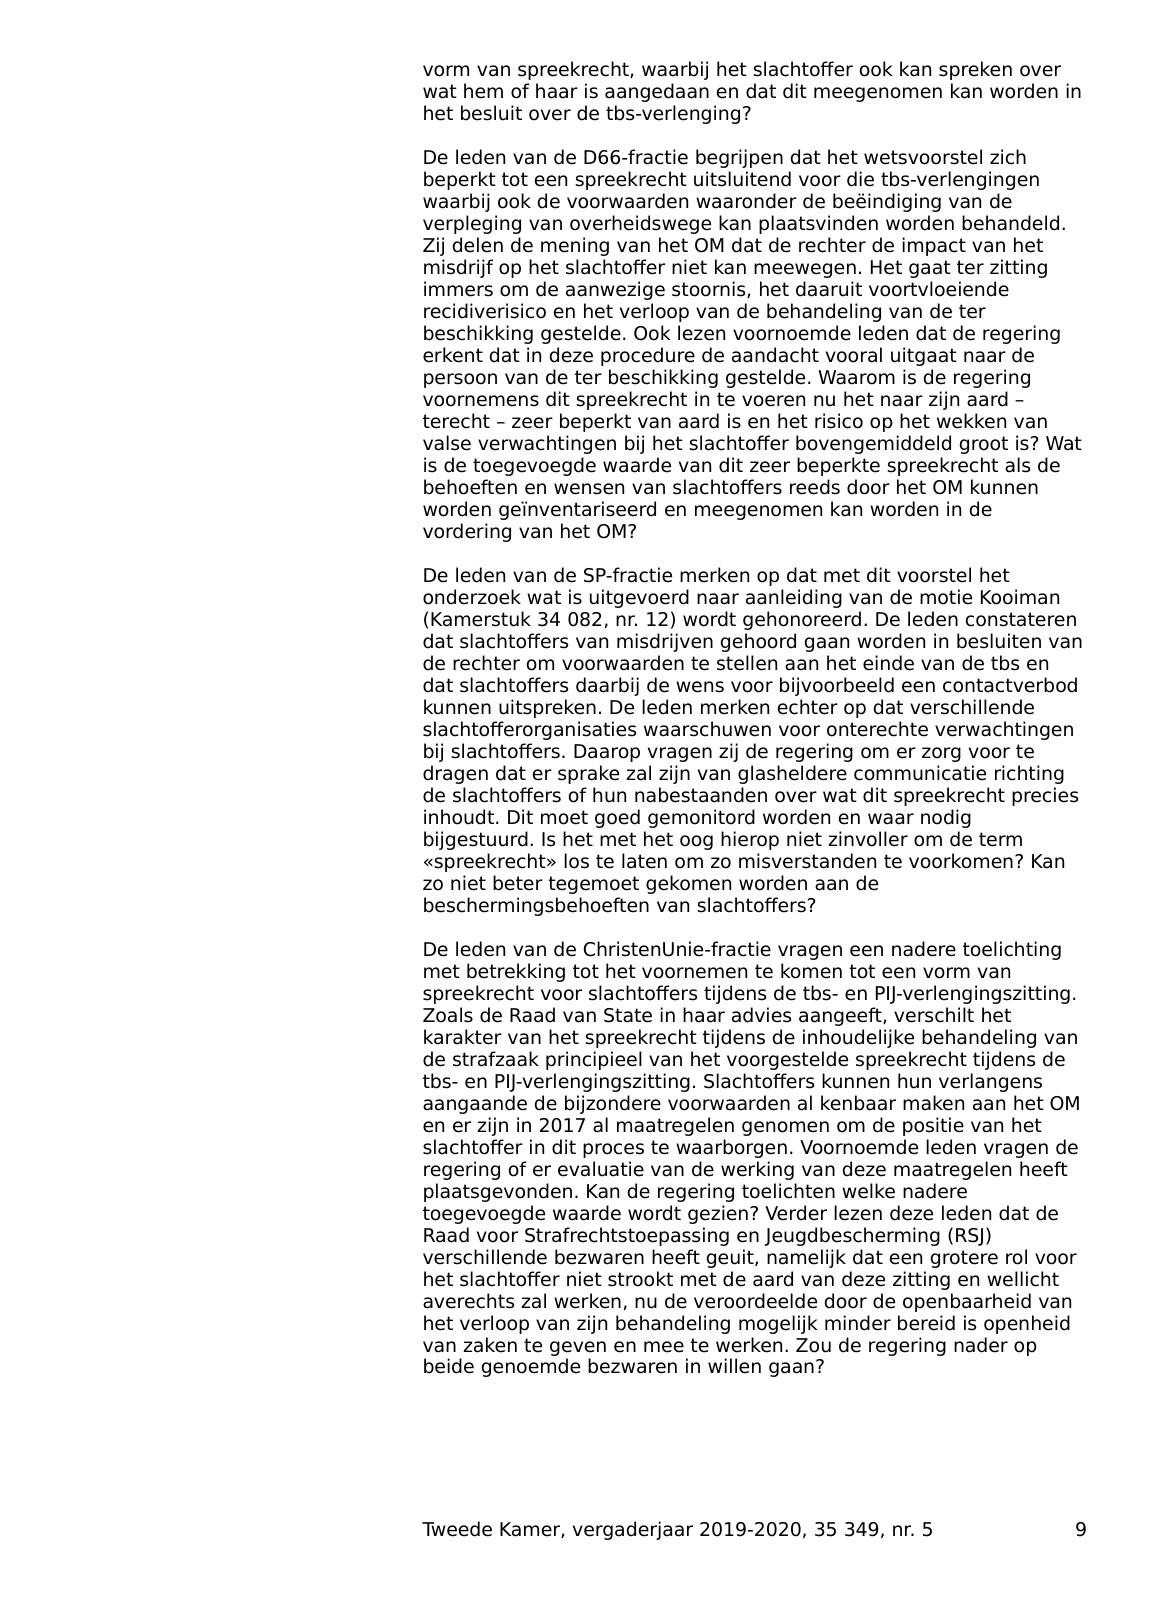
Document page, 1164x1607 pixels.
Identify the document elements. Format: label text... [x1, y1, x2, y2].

text De leden van de ChristenUnie-fractie vragen een nadere toelichting met betrekking tot het voornemen te komen tot een vorm van spreekrecht voor slachtoffers tijdens de tbs- en PIJ-verlengingszitting. Zoals de Raad van State in haar advies aangeeft, verschilt het karakter van het spreekrecht tijdens de inhoudelijke behandeling van de strafzaak principieel van het voorgestelde spreekrecht tijdens de tbs- en PIJ-verlengingszitting. Slachtoffers kunnen hun verlangens aangaande de bijzondere voorwaarden al kenbaar maken aan het OM en er zijn in 2017 al maatregelen genomen om de positie van het slachtoffer in dit proces te waarborgen. Voornoemde leden vragen de regering of er evaluatie van de werking van deze maatregelen heeft plaatsgevonden. Kan de regering toelichten welke nadere toegevoegde waarde wordt gezien? Verder lezen deze leden dat de Raad voor Strafrechtstoepassing en Jeugdbescherming (RSJ) verschillende bezwaren heeft geuit, namelijk dat een grotere rol voor het slachtoffer niet strookt met de aard van deze zitting en wellicht averechts zal werken, nu de veroordeelde door de openbaarheid van het verloop van zijn behandeling mogelijk minder bereid is openheid van zaken te geven en mee te werken. Zou de regering nader op beide genoemde bezwaren in willen gaan? [422, 939, 1087, 1378]
text De leden van de D66-fractie begrijpen dat het wetsvoorstel zich beperkt tot een spreekrecht uitsluitend voor die tbs-verlengingen waarbij ook de voorwaarden waaronder de beëindiging van de verpleging van overheidswege kan plaatsvinden worden behandeld. Zij delen de mening van het OM dat de rechter de impact van het misdrijf op het slachtoffer niet kan meewegen. Het gaat ter zitting immers om de aanwezige stoornis, het daaruit voortvloeiende recidiverisico en het verloop van de behandeling van de ter beschikking gestelde. Ook lezen voornoemde leden dat de regering erkent dat in deze procedure de aandacht vooral uitgaat naar de persoon van de ter beschikking gestelde. Waarom is de regering voornemens dit spreekrecht in te voeren nu het naar zijn aard – terecht – zeer beperkt van aard is en het risico op het wekken van valse verwachtingen bij het slachtoffer bovengemiddeld groot is? Wat is de toegevoegde waarde van dit zeer beperkte spreekrecht als de behoeften en wensen van slachtoffers reeds door het OM kunnen worden geïnventariseerd en meegenomen kan worden in de vordering van het OM? [422, 147, 1087, 543]
text De leden van de SP-fractie merken op dat met dit voorstel het onderzoek wat is uitgevoerd naar aanleiding van de motie Kooiman (Kamerstuk 34 082, nr. 12) wordt gehonoreerd. De leden constateren dat slachtoffers van misdrijven gehoord gaan worden in besluiten van de rechter om voorwaarden te stellen aan het einde van de tbs en dat slachtoffers daarbij de wens voor bijvoorbeeld een contactverbod kunnen uitspreken. De leden merken echter op dat verschillende slachtofferorganisaties waarschuwen voor onterechte verwachtingen bij slachtoffers. Daarop vragen zij de regering om er zorg voor te dragen dat er sprake zal zijn van glasheldere communicatie richting de slachtoffers of hun nabestaanden over wat dit spreekrecht precies inhoudt. Dit moet goed gemonitord worden en waar nodig bijgestuurd. Is het met het oog hierop niet zinvoller om de term «spreekrecht» los te laten om zo misverstanden te voorkomen? Kan zo niet beter tegemoet gekomen worden aan de beschermingsbehoeften van slachtoffers? [422, 565, 1087, 917]
text vorm van spreekrecht, waarbij het slachtoffer ook kan spreken over wat hem of haar is aangedaan en dat dit meegenomen kan worden in het besluit over de tbs-verlenging? [422, 59, 1087, 125]
